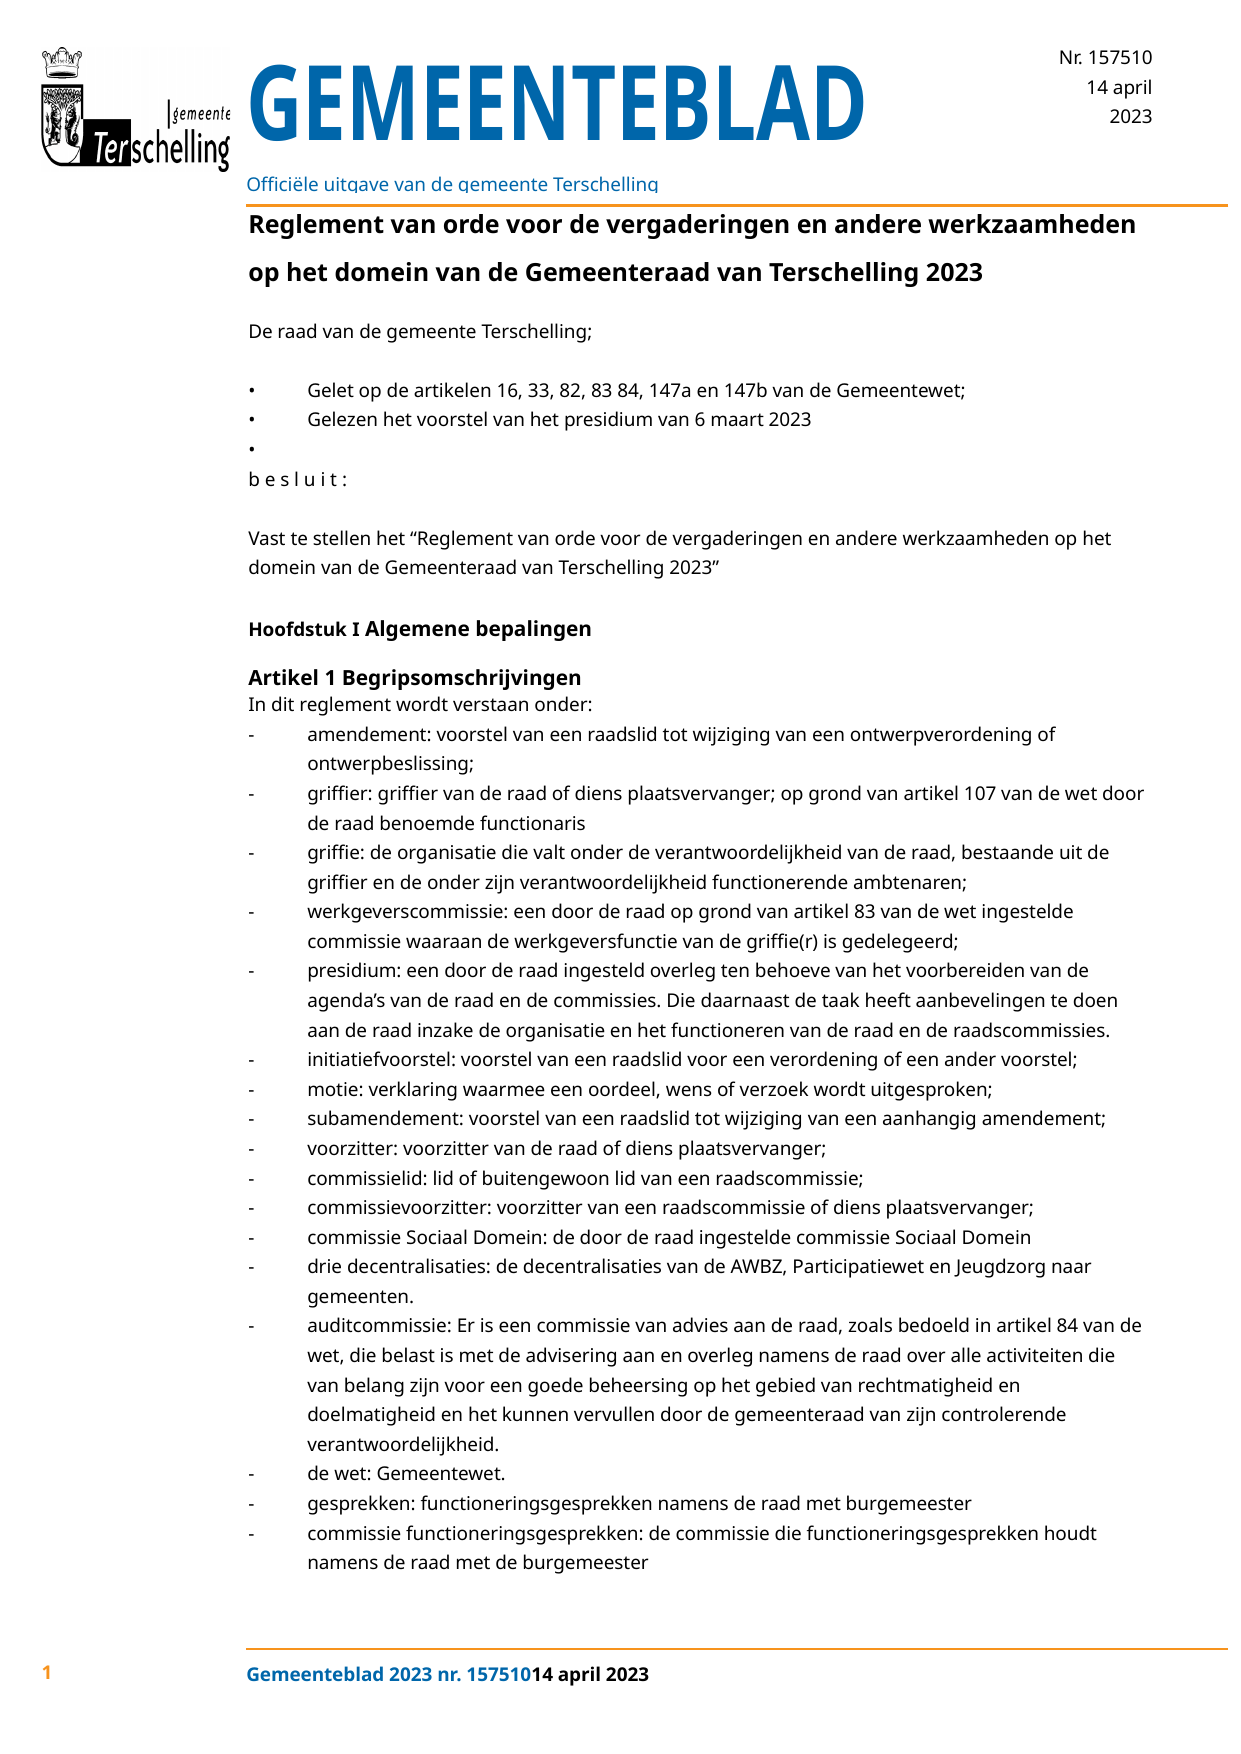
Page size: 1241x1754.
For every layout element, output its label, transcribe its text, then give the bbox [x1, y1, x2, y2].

list werkgeverscommissie: een door de raad op grond van artikel 83 van de wet ingestelde commissie waaraan de werkgeversfunctie van de griffie(r) is gedelegeerd; [248, 898, 1152, 954]
list drie decentralisaties: de decentralisaties van de AWBZ, Participatiewet en Jeugdzorg naar gemeenten. [248, 1253, 1152, 1309]
list commissievoorzitter: voorzitter van een raadscommissie of diens plaatsvervanger; [248, 1194, 1152, 1220]
text Vast te stellen het “Reglement van orde voor de vergaderingen en andere werkzaamheden op het domein van de Gemeenteraad van Terschelling 2023” [248, 525, 1152, 580]
list motie: verklaring waarmee een oordeel, wens of verzoek wordt uitgesproken; [248, 1076, 1152, 1102]
text Reglement van orde voor de vergaderingen en andere werkzaamheden op het domein van de Gemeenteraad van Terschelling 2023 [248, 207, 1152, 288]
list gesprekken: functioneringsgesprekken namens de raad met burgemeester [248, 1490, 1152, 1516]
list griffie: de organisatie die valt onder de verantwoordelijkheid van de raad, bestaande uit de griffier en de onder zijn verantwoordelijkheid functionerende ambtenaren; [248, 839, 1152, 895]
list commissie Sociaal Domein: de door de raad ingestelde commissie Sociaal Domein [248, 1224, 1152, 1250]
list commissie functioneringsgesprekken: de commissie die functioneringsgesprekken houdt namens de raad met de burgemeester [248, 1520, 1152, 1575]
list subamendement: voorstel van een raadslid tot wijziging van een aanhangig amendement; [248, 1106, 1152, 1131]
list de wet: Gemeentewet. [248, 1461, 1152, 1486]
text De raad van de gemeente Terschelling; [248, 318, 1152, 344]
text In dit reglement wordt verstaan onder: [248, 691, 1152, 717]
list commissielid: lid of buitengewoon lid van een raadscommissie; [248, 1165, 1152, 1191]
list amendement: voorstel van een raadslid tot wijziging van een ontwerpverordening of ontwerpbeslissing; [248, 721, 1152, 776]
text Hoofdstuk I Algemene bepalingen [248, 614, 1152, 642]
text b e s l u i t : [248, 466, 1152, 492]
picture [41, 47, 231, 172]
list Gelet op de artikelen 16, 33, 82, 83 84, 147a en 147b van de Gemeentewet; [248, 377, 1152, 403]
list auditcommissie: Er is een commissie van advies aan de raad, zoals bedoeld in artikel 84 van de wet, die belast is met de advisering aan en overleg namens de raad over alle activiteiten die van belang zijn voor een goede beheersing op het gebied van rechtmatigheid en doelmatigheid en het kunnen vervullen door de gemeenteraad van zijn controlerende verantwoordelijkheid. [248, 1313, 1152, 1457]
list griffier: griffier van de raad of diens plaatsvervanger; op grond van artikel 107 van de wet door de raad benoemde functionaris [248, 780, 1152, 836]
list Gelezen het voorstel van het presidium van 6 maart 2023 [248, 407, 1152, 432]
list presidium: een door de raad ingesteld overleg ten behoeve van het voorbereiden van de agenda’s van de raad en de commissies. Die daarnaast de taak heeft aanbevelingen te doen aan de raad inzake de organisatie en het functioneren van de raad en de raadscommissies. [248, 958, 1152, 1043]
list voorzitter: voorzitter van de raad of diens plaatsvervanger; [248, 1135, 1152, 1161]
list initiatiefvoorstel: voorstel van een raadslid voor een verordening of een ander voorstel; [248, 1046, 1152, 1072]
text Artikel 1 Begripsomschrijvingen [248, 663, 1152, 691]
